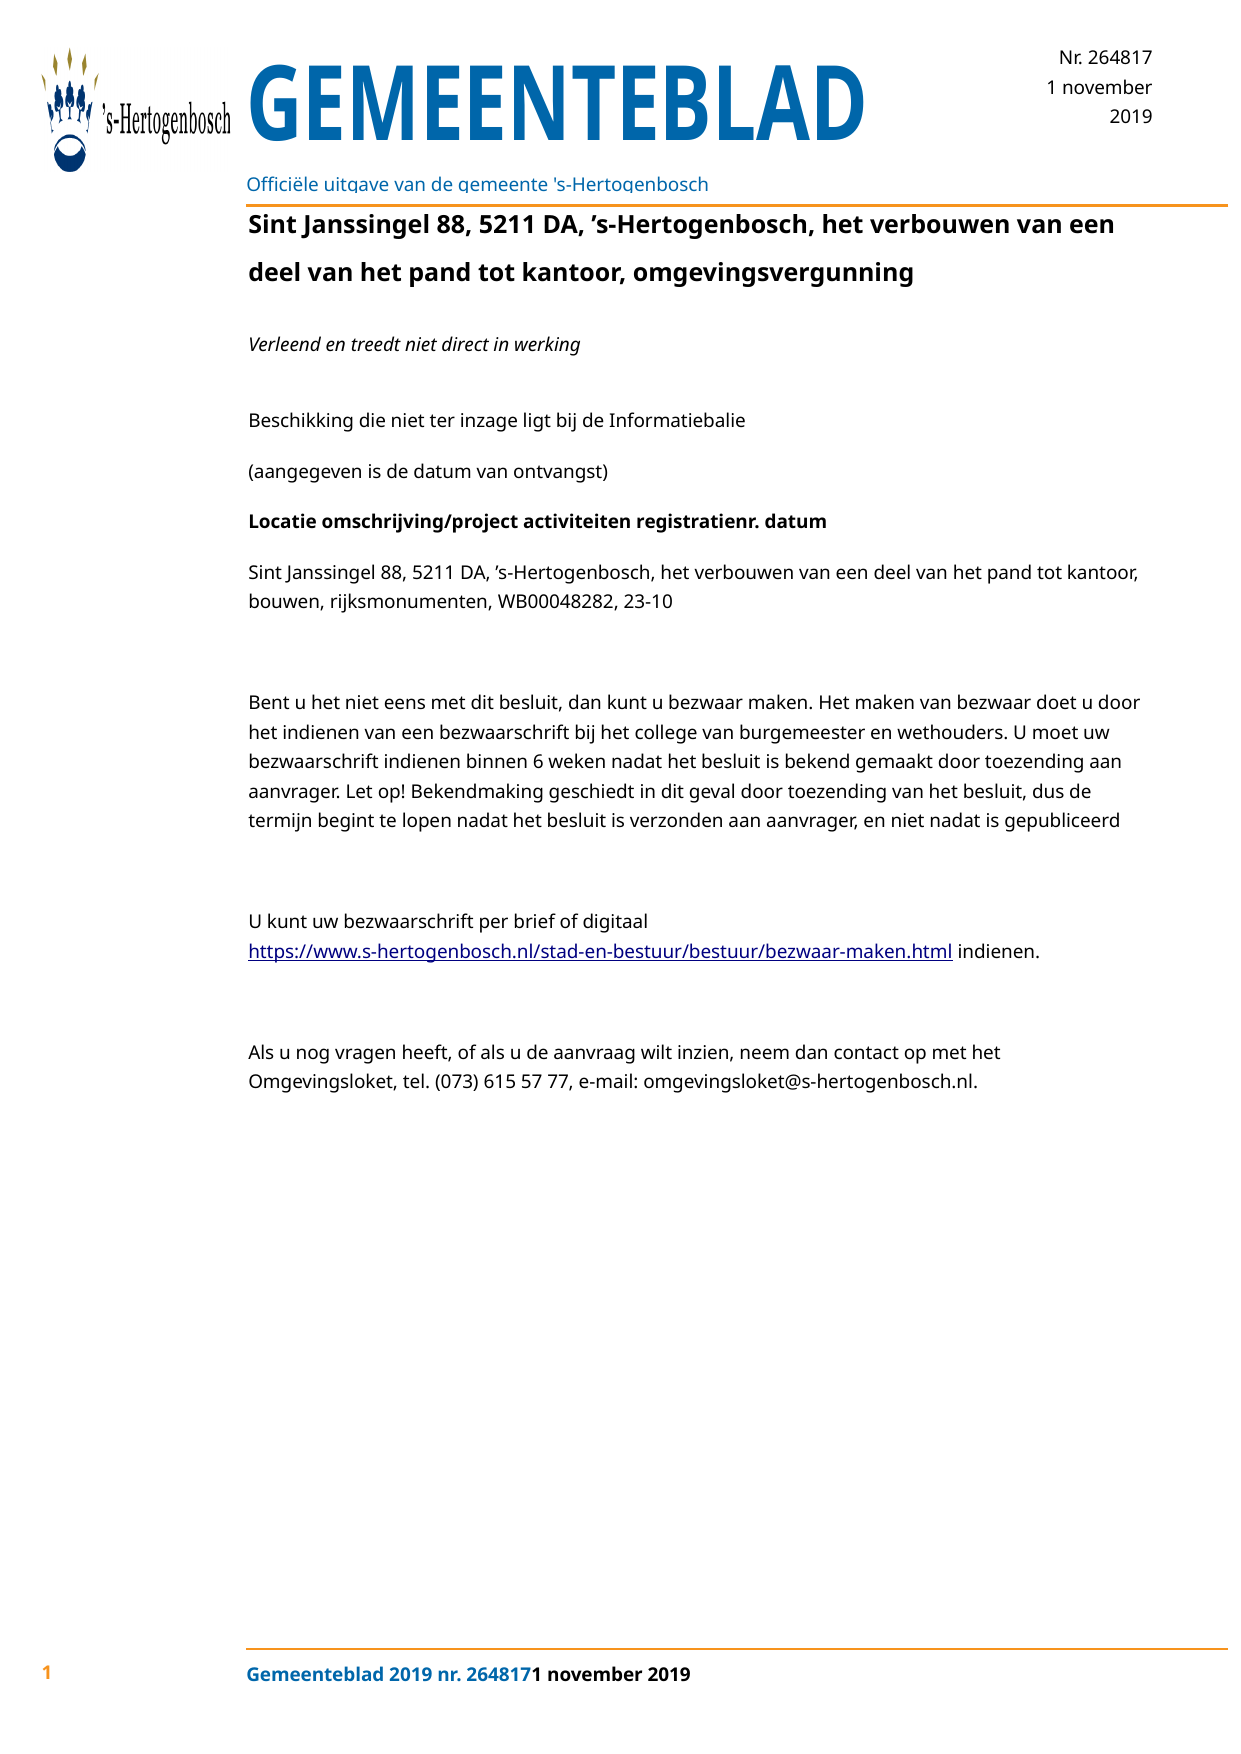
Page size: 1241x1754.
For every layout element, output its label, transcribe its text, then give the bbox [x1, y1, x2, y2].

text Verleend en treedt niet direct in werking [248, 331, 1152, 357]
text Sint Janssingel 88, 5211 DA, ’s-Hertogenbosch, het verbouwen van een deel van het pand tot kantoor, bouwen, rijksmonumenten, WB00048282, 23-10 [248, 559, 1152, 614]
text (aangegeven is de datum van ontvangst) [248, 458, 1152, 484]
text Beschikking die niet ter inzage ligt bij de Informatiebalie [248, 408, 1152, 433]
text Locatie omschrijving/project activiteiten registratienr. datum [248, 508, 1152, 534]
text Als u nog vragen heeft, of als u de aanvraag wilt inzien, neem dan contact op met het Omgevingsloket, tel. (073) 615 57 77, e-mail: omgevingsloket@s-hertogenbosch.nl. [248, 1039, 1152, 1094]
text Bent u het niet eens met dit besluit, dan kunt u bezwaar maken. Het maken van bezwaar doet u door het indienen van een bezwaarschrift bij het college van burgemeester en wethouders. U moet uw bezwaarschrift indienen binnen 6 weken nadat het besluit is bekend gemaakt door toezending aan aanvrager. Let op! Bekendmaking geschiedt in dit geval door toezending van het besluit, dus de termijn begint te lopen nadat het besluit is verzonden aan aanvrager, en niet nadat is gepubliceerd [248, 689, 1152, 833]
text Sint Janssingel 88, 5211 DA, ’s-Hertogenbosch, het verbouwen van een deel van het pand tot kantoor, omgevingsvergunning [248, 207, 1152, 288]
picture [41, 47, 231, 172]
text U kunt uw bezwaarschrift per brief of digitaal https://www.s-hertogenbosch.nl/stad-en-bestuur/bestuur/bezwaar-maken.html indienen. [248, 908, 1152, 964]
